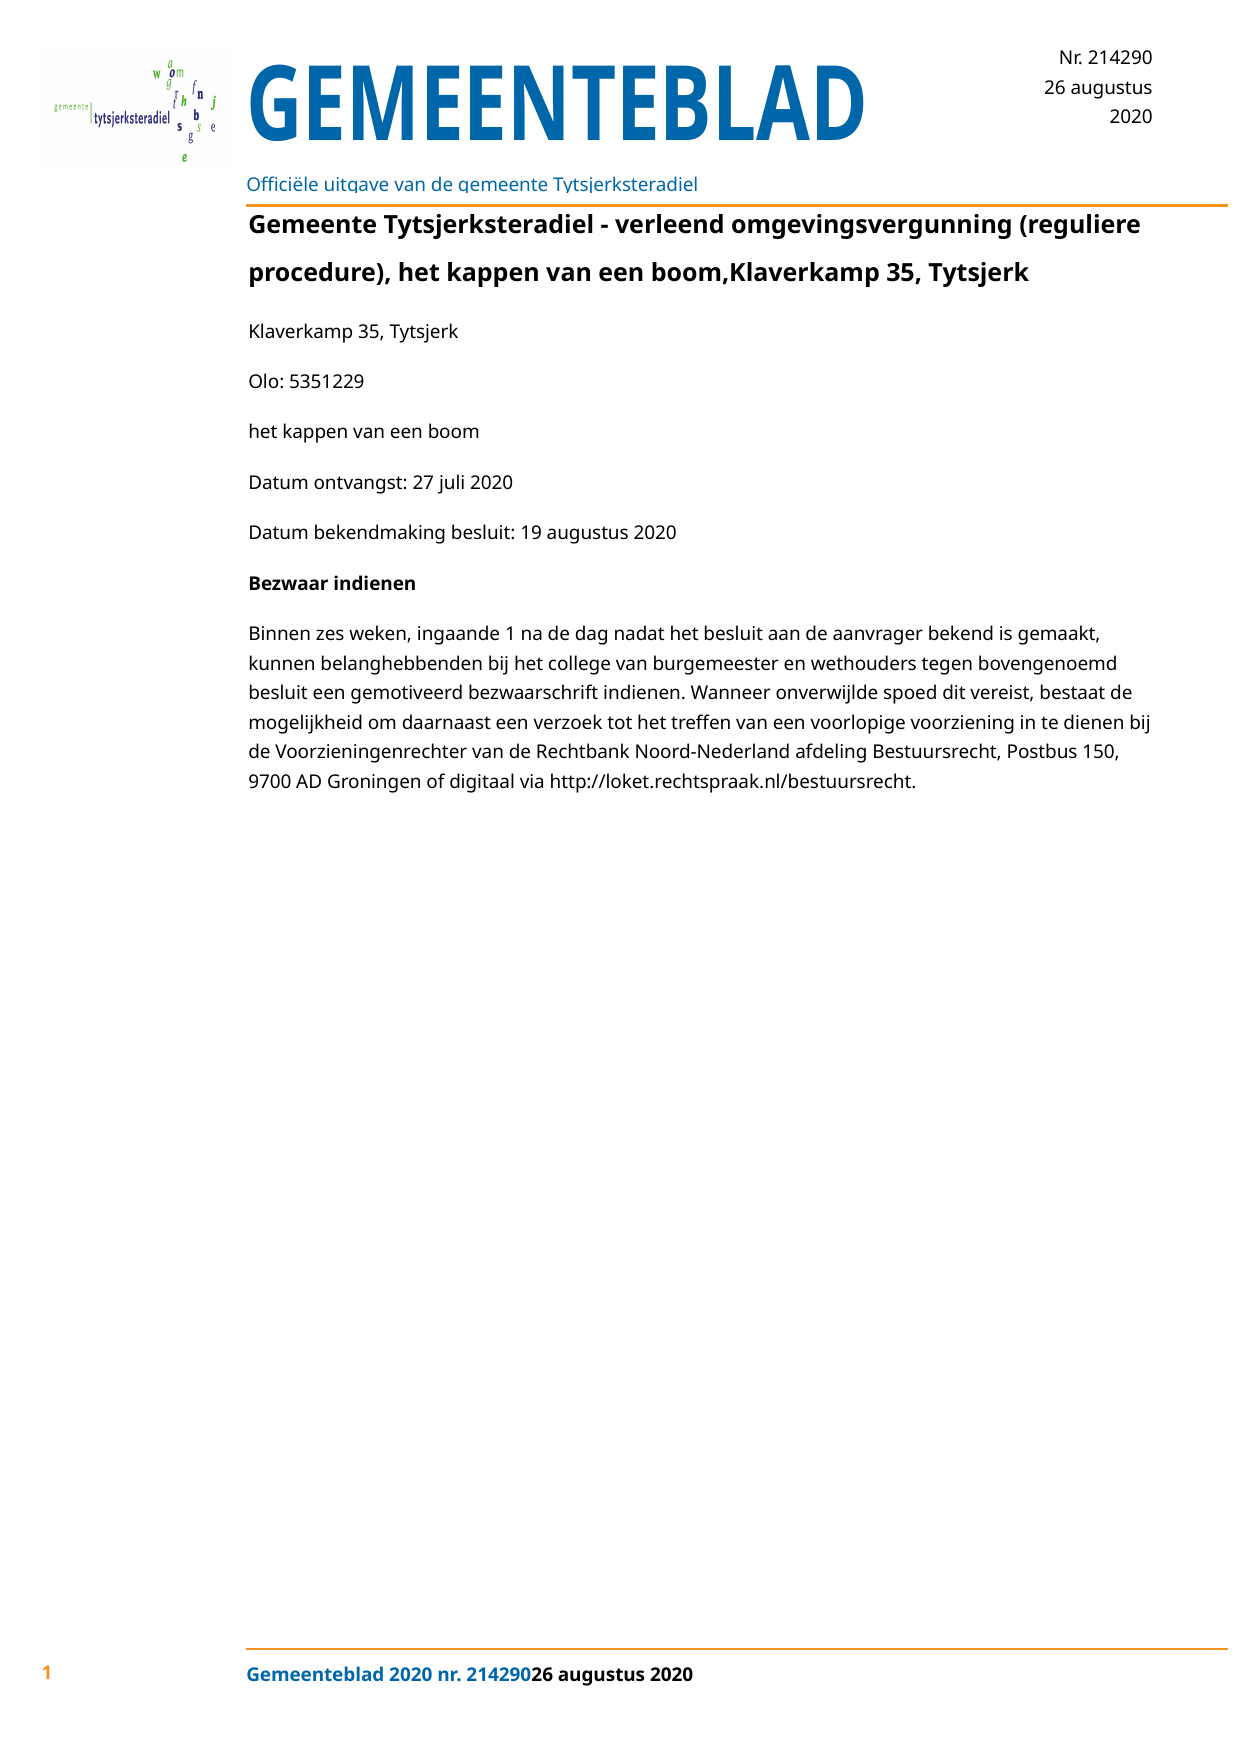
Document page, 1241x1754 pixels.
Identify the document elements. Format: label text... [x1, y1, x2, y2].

text het kappen van een boom [248, 419, 1152, 444]
text Olo: 5351229 [248, 368, 1152, 394]
text Gemeente Tytsjerksteradiel - verleend omgevingsvergunning (reguliere procedure), het kappen van een boom,Klaverkamp 35, Tytsjerk [248, 207, 1152, 288]
picture [41, 47, 231, 172]
text Bezwaar indienen [248, 570, 1152, 596]
text Datum ontvangst: 27 juli 2020 [248, 469, 1152, 495]
text Binnen zes weken, ingaande 1 na de dag nadat het besluit aan de aanvrager bekend is gemaakt, kunnen belanghebbenden bij het college van burgemeester en wethouders tegen bovengenoemd besluit een gemotiveerd bezwaarschrift indienen. Wanneer onverwijlde spoed dit vereist, bestaat de mogelijkheid om daarnaast een verzoek tot het treffen van een voorlopige voorziening in te dienen bij de Voorzieningenrechter van de Rechtbank Noord-Nederland afdeling Bestuursrecht, Postbus 150, 9700 AD Groningen of digitaal via http://loket.rechtspraak.nl/bestuursrecht. [248, 620, 1152, 794]
text Datum bekendmaking besluit: 19 augustus 2020 [248, 519, 1152, 545]
text Klaverkamp 35, Tytsjerk [248, 318, 1152, 344]
